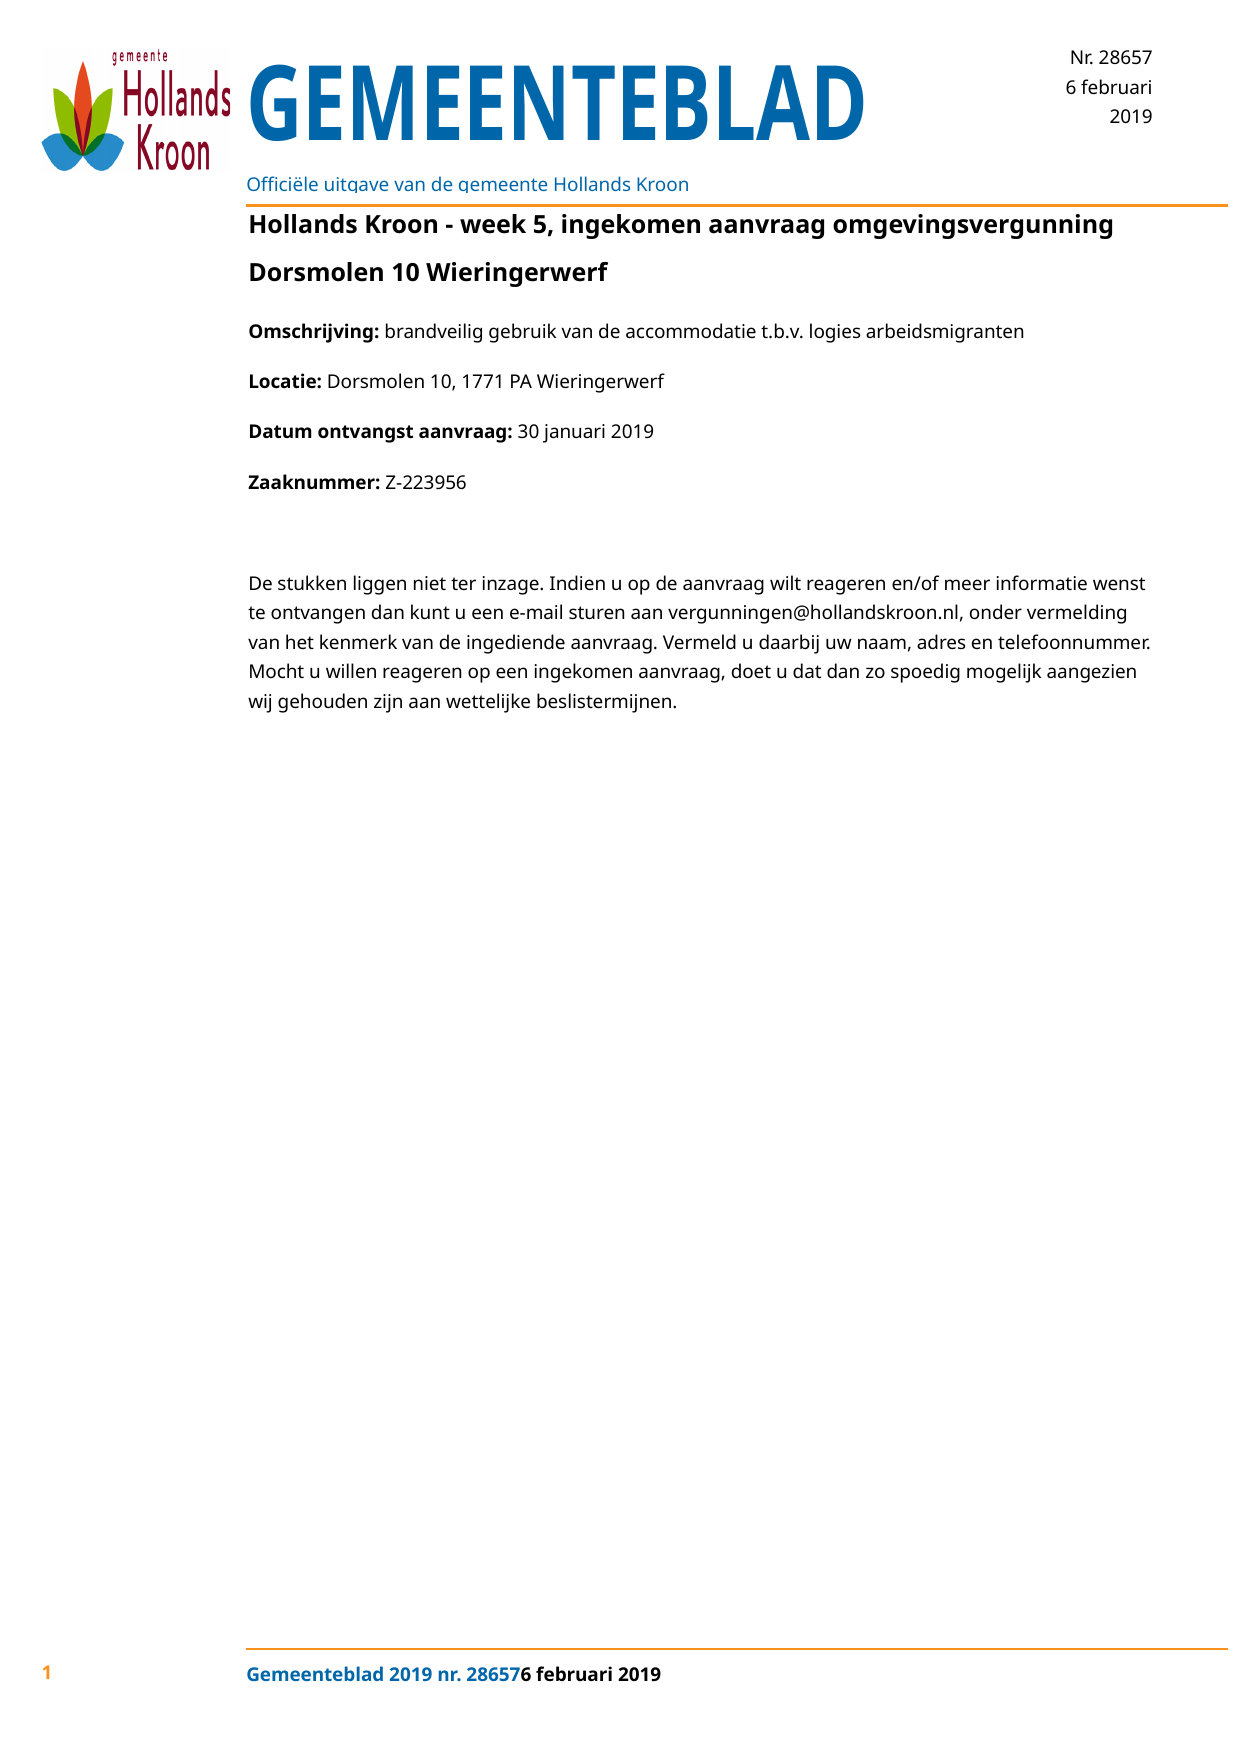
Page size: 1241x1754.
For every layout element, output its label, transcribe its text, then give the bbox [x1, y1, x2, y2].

text De stukken liggen niet ter inzage. Indien u op de aanvraag wilt reageren en/of meer informatie wenst te ontvangen dan kunt u een e-mail sturen aan vergunningen@hollandskroon.nl, onder vermelding van het kenmerk van de ingediende aanvraag. Vermeld u daarbij uw naam, adres en telefoonnummer. Mocht u willen reageren op een ingekomen aanvraag, doet u dat dan zo spoedig mogelijk aangezien wij gehouden zijn aan wettelijke beslistermijnen. [248, 570, 1152, 714]
text Hollands Kroon - week 5, ingekomen aanvraag omgevingsvergunning Dorsmolen 10 Wieringerwerf [248, 207, 1152, 288]
text Omschrijving: brandveilig gebruik van de accommodatie t.b.v. logies arbeidsmigranten [248, 318, 1152, 344]
picture [41, 47, 231, 172]
text Datum ontvangst aanvraag: 30 januari 2019 [248, 419, 1152, 444]
text Zaaknummer: Z-223956 [248, 469, 1152, 495]
text Locatie: Dorsmolen 10, 1771 PA Wieringerwerf [248, 368, 1152, 394]
